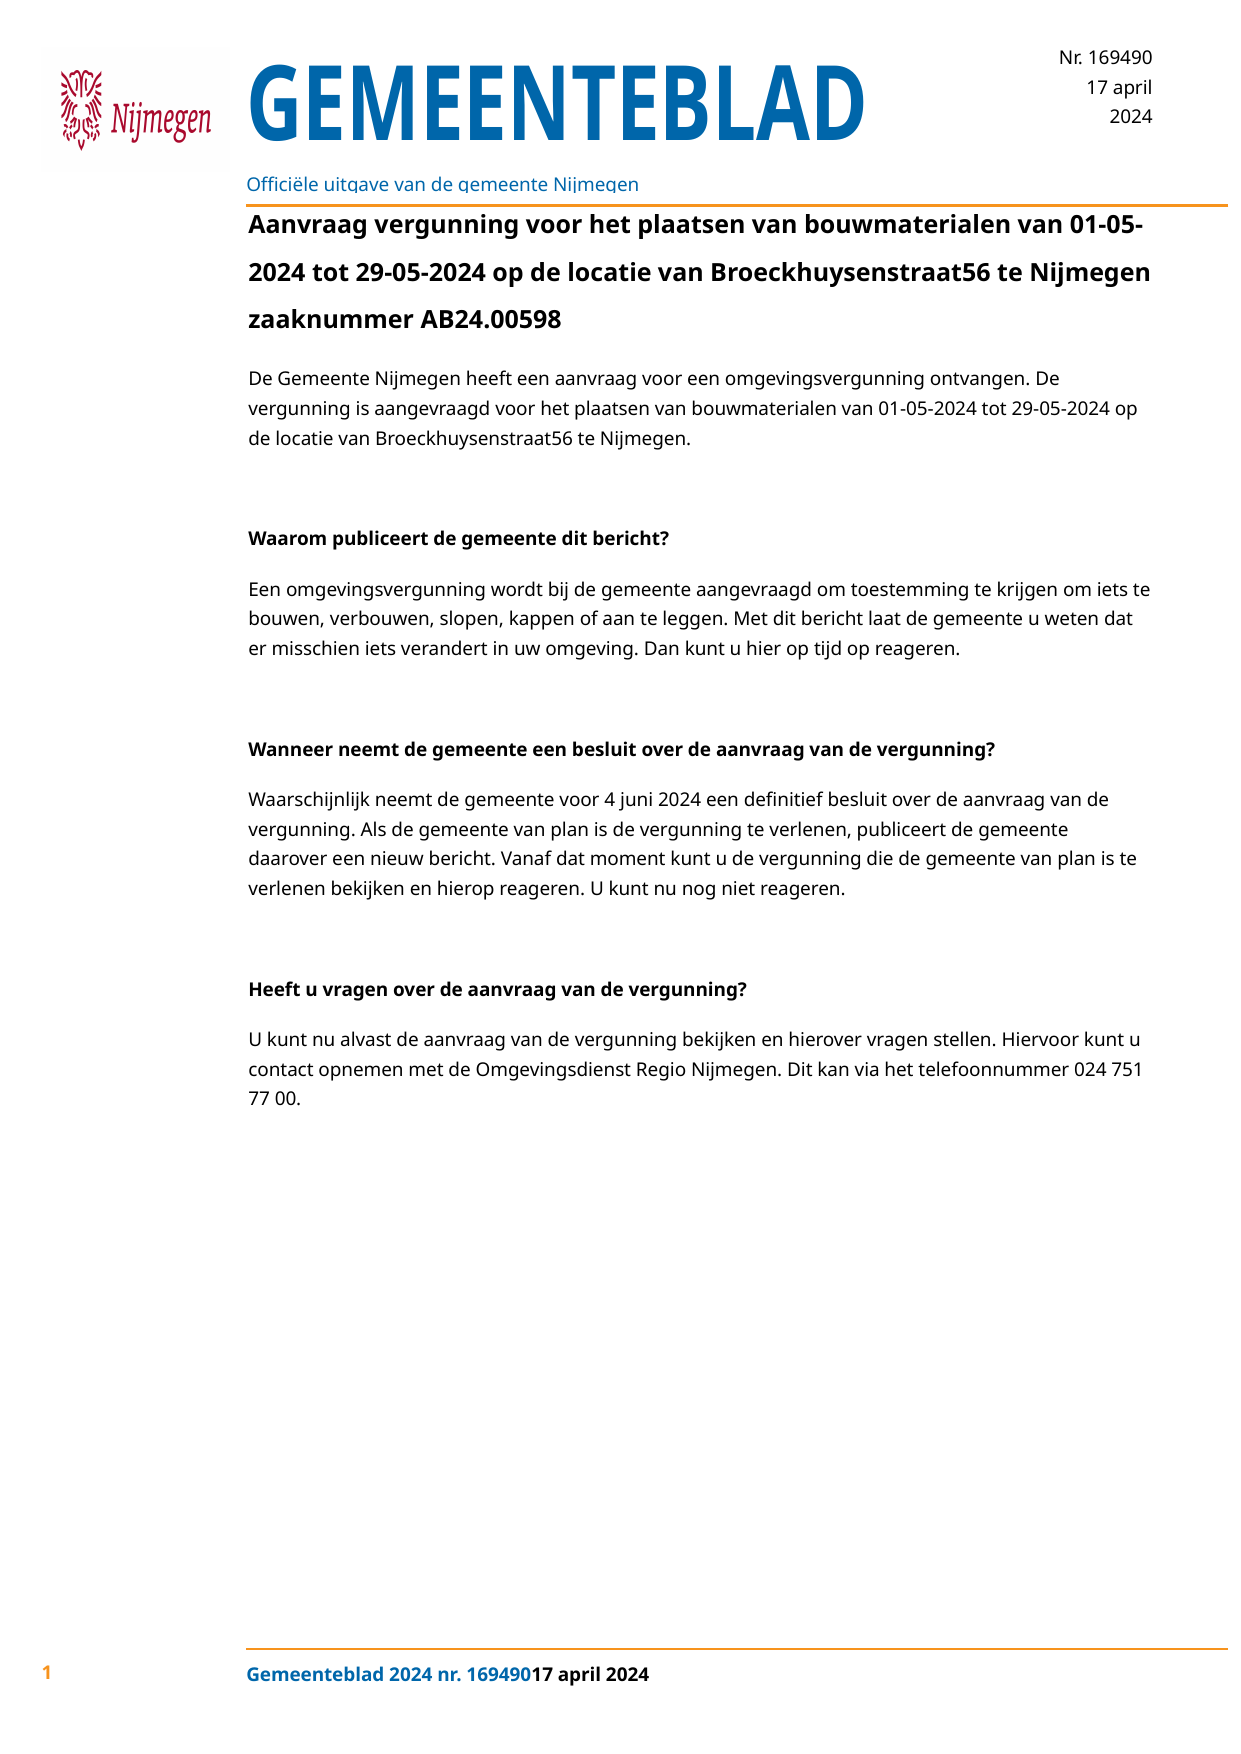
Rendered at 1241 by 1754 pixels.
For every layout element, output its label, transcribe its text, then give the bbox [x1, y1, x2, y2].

text Wanneer neemt de gemeente een besluit over de aanvraag van de vergunning? [248, 736, 1152, 762]
text Waarschijnlijk neemt de gemeente voor 4 juni 2024 een definitief besluit over de aanvraag van de vergunning. Als de gemeente van plan is de vergunning te verlenen, publiceert de gemeente daarover een nieuw bericht. Vanaf dat moment kunt u de vergunning die de gemeente van plan is te verlenen bekijken en hierop reageren. U kunt nu nog niet reageren. [248, 786, 1152, 901]
text Een omgevingsvergunning wordt bij de gemeente aangevraagd om toestemming te krijgen om iets te bouwen, verbouwen, slopen, kappen of aan te leggen. Met dit bericht laat de gemeente u weten dat er misschien iets verandert in uw omgeving. Dan kunt u hier op tijd op reageren. [248, 576, 1152, 661]
text Waarom publiceert de gemeente dit bericht? [248, 526, 1152, 551]
picture [41, 47, 231, 172]
text Heeft u vragen over de aanvraag van de vergunning? [248, 976, 1152, 1002]
text U kunt nu alvast de aanvraag van de vergunning bekijken en hierover vragen stellen. Hiervoor kunt u contact opnemen met de Omgevingsdienst Regio Nijmegen. Dit kan via het telefoonnummer 024 751 77 00. [248, 1026, 1152, 1111]
text De Gemeente Nijmegen heeft een aanvraag voor een omgevingsvergunning ontvangen. De vergunning is aangevraagd voor het plaatsen van bouwmaterialen van 01-05-2024 tot 29-05-2024 op de locatie van Broeckhuysenstraat56 te Nijmegen. [248, 366, 1152, 450]
text Aanvraag vergunning voor het plaatsen van bouwmaterialen van 01-05-2024 tot 29-05-2024 op de locatie van Broeckhuysenstraat56 te Nijmegen zaaknummer AB24.00598 [248, 207, 1152, 336]
